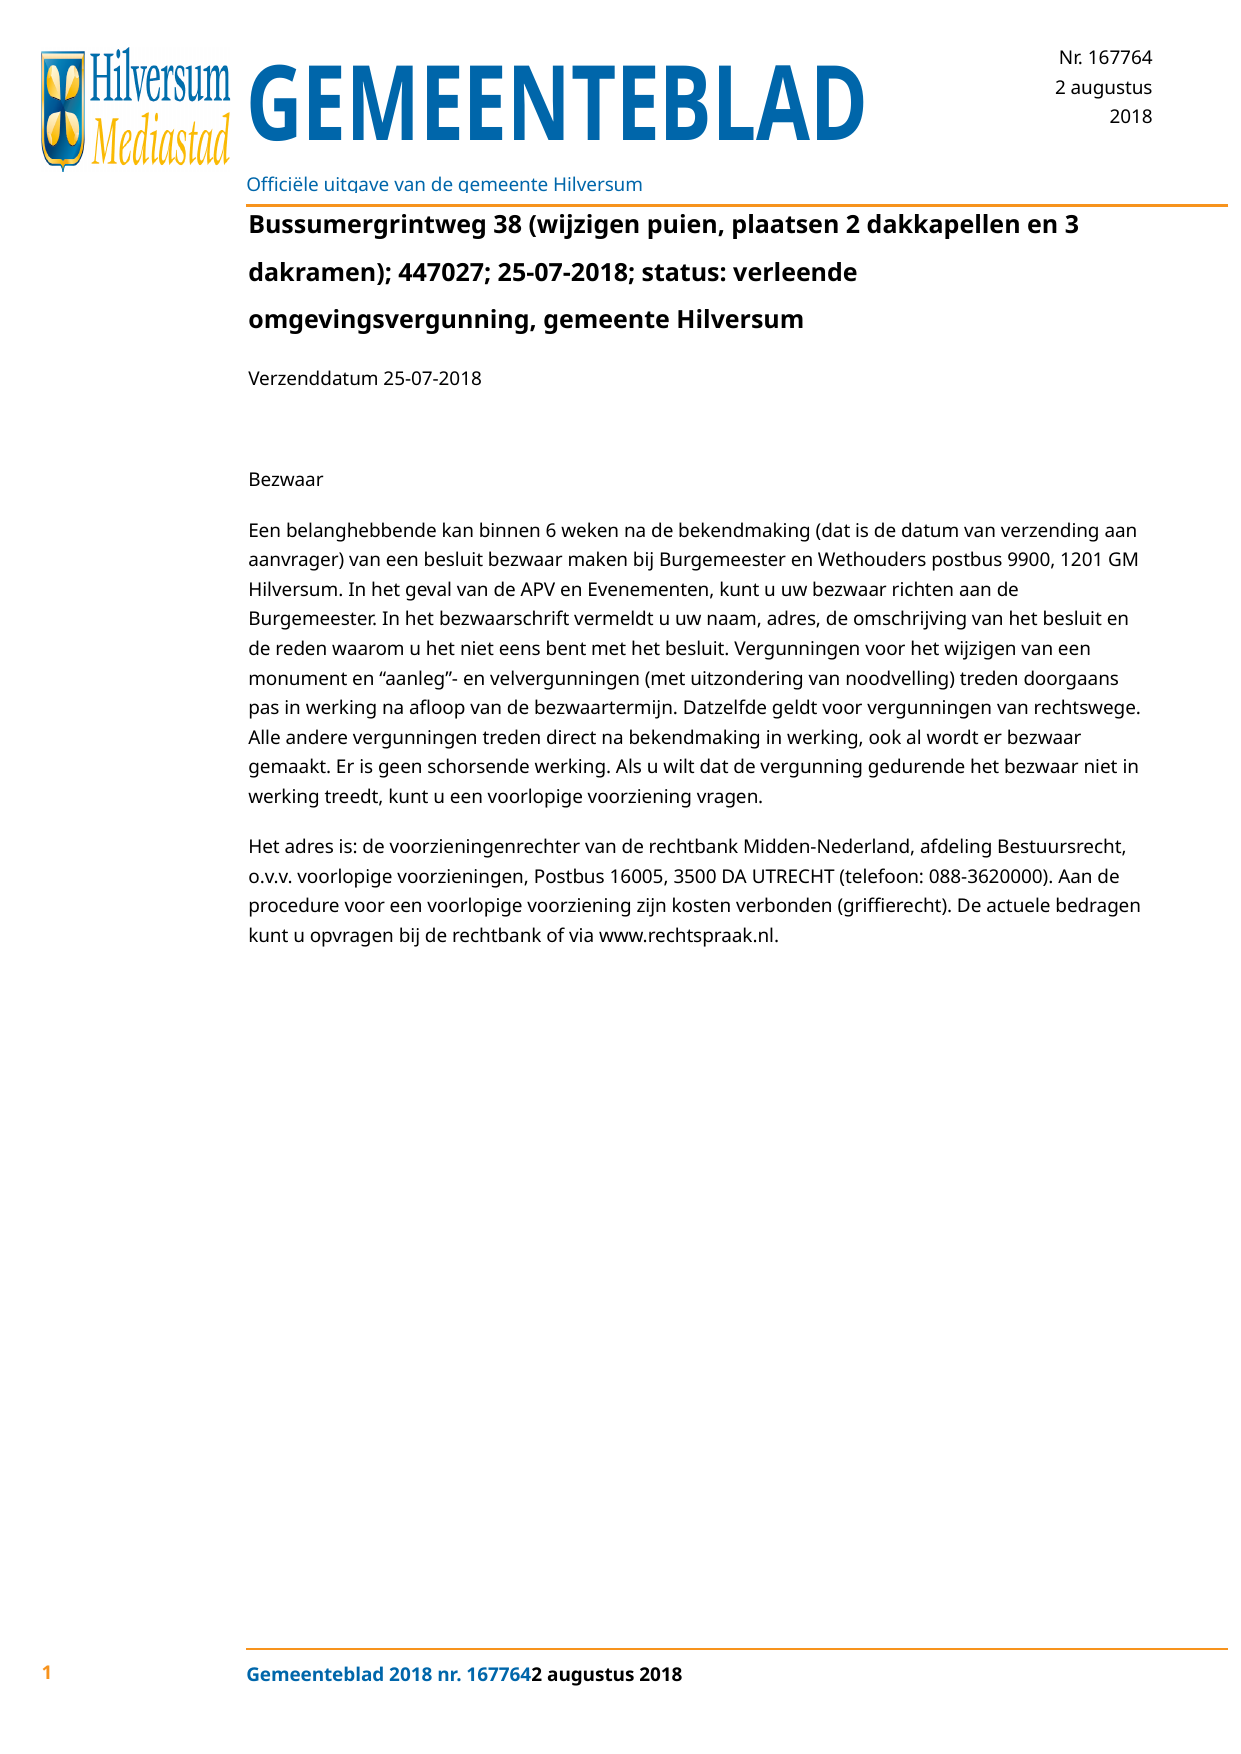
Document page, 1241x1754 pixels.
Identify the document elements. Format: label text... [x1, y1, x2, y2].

text Bussumergrintweg 38 (wijzigen puien, plaatsen 2 dakkapellen en 3 dakramen); 447027; 25-07-2018; status: verleende omgevingsvergunning, gemeente Hilversum [248, 207, 1152, 336]
text Verzenddatum 25-07-2018 [248, 366, 1152, 391]
text Een belanghebbende kan binnen 6 weken na de bekendmaking (dat is de datum van verzending aan aanvrager) van een besluit bezwaar maken bij Burgemeester en Wethouders postbus 9900, 1201 GM Hilversum. In het geval van de APV en Evenementen, kunt u uw bezwaar richten aan de Burgemeester. In het bezwaarschrift vermeldt u uw naam, adres, de omschrijving van het besluit en de reden waarom u het niet eens bent met het besluit. Vergunningen voor het wijzigen van een monument en “aanleg”- en velvergunningen (met uitzondering van noodvelling) treden doorgaans pas in werking na afloop van de bezwaartermijn. Datzelfde geldt voor vergunningen van rechtswege. Alle andere vergunningen treden direct na bekendmaking in werking, ook al wordt er bezwaar gemaakt. Er is geen schorsende werking. Als u wilt dat de vergunning gedurende het bezwaar niet in werking treedt, kunt u een voorlopige voorziening vragen. [248, 517, 1152, 809]
picture [41, 47, 231, 172]
text Het adres is: de voorzieningenrechter van de rechtbank Midden-Nederland, afdeling Bestuursrecht, o.v.v. voorlopige voorzieningen, Postbus 16005, 3500 DA UTRECHT (telefoon: 088-3620000). Aan de procedure voor een voorlopige voorziening zijn kosten verbonden (griffierecht). De actuele bedragen kunt u opvragen bij de rechtbank of via www.rechtspraak.nl. [248, 833, 1152, 948]
text Bezwaar [248, 466, 1152, 492]
